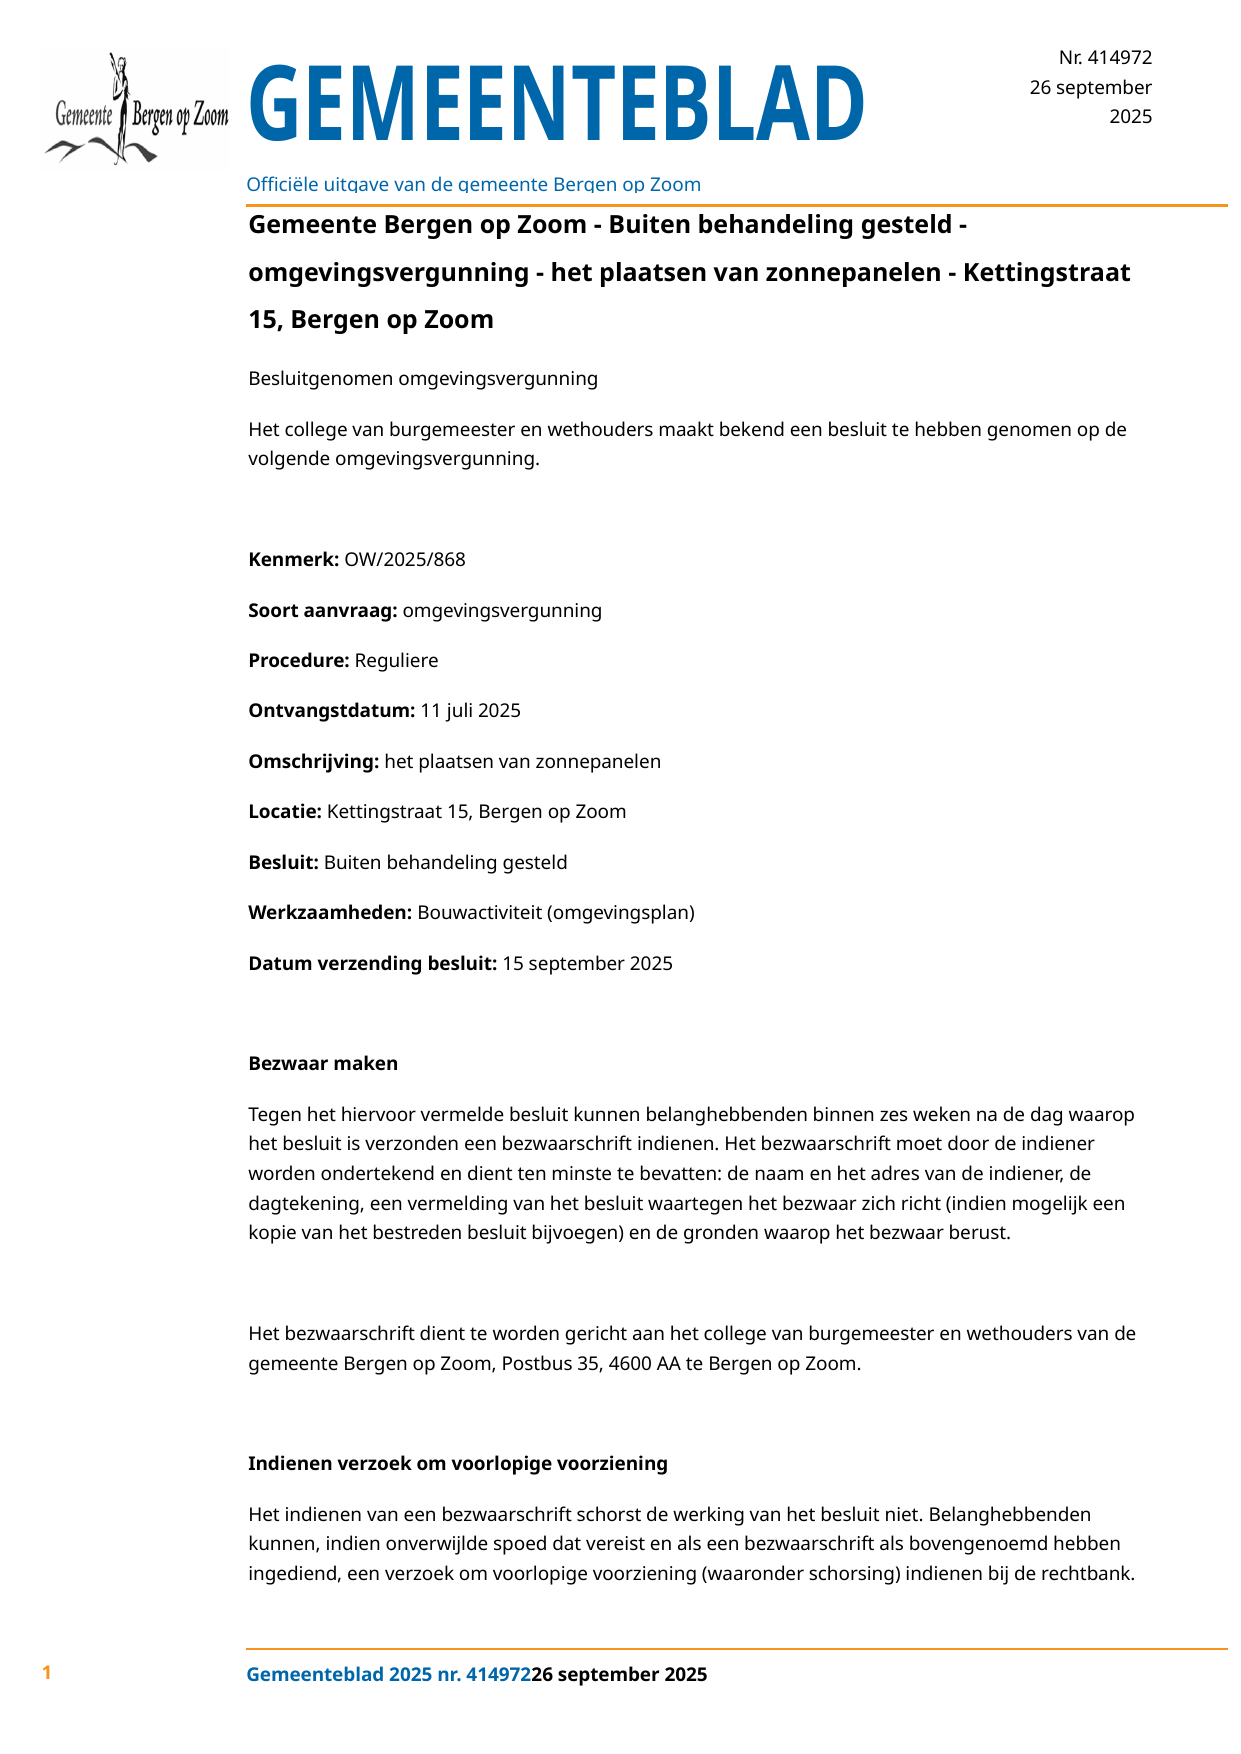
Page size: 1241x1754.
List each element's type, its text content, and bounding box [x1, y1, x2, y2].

text Indienen verzoek om voorlopige voorziening [248, 1451, 1152, 1476]
text Omschrijving: het plaatsen van zonnepanelen [248, 748, 1152, 774]
text Besluitgenomen omgevingsvergunning [248, 366, 1152, 391]
text Kenmerk: OW/2025/868 [248, 546, 1152, 572]
text Het college van burgemeester en wethouders maakt bekend een besluit te hebben genomen op de volgende omgevingsvergunning. [248, 416, 1152, 471]
text Besluit: Buiten behandeling gesteld [248, 849, 1152, 874]
picture [41, 47, 231, 172]
text Tegen het hiervoor vermelde besluit kunnen belanghebbenden binnen zes weken na de dag waarop het besluit is verzonden een bezwaarschrift indienen. Het bezwaarschrift moet door de indiener worden ondertekend en dient ten minste te bevatten: de naam en het adres van de indiener, de dagtekening, een vermelding van het besluit waartegen het bezwaar zich richt (indien mogelijk een kopie van het bestreden besluit bijvoegen) en de gronden waarop het bezwaar berust. [248, 1101, 1152, 1245]
text Ontvangstdatum: 11 juli 2025 [248, 698, 1152, 723]
text Bezwaar maken [248, 1051, 1152, 1076]
text Locatie: Kettingstraat 15, Bergen op Zoom [248, 798, 1152, 824]
text Procedure: Reguliere [248, 647, 1152, 673]
text Gemeente Bergen op Zoom - Buiten behandeling gesteld - omgevingsvergunning - het plaatsen van zonnepanelen - Kettingstraat 15, Bergen op Zoom [248, 207, 1152, 336]
text Werkzaamheden: Bouwactiviteit (omgevingsplan) [248, 899, 1152, 925]
text Het indienen van een bezwaarschrift schorst de werking van het besluit niet. Belanghebbenden kunnen, indien onverwijlde spoed dat vereist en als een bezwaarschrift als bovengenoemd hebben ingediend, een verzoek om voorlopige voorziening (waaronder schorsing) indienen bij de rechtbank. [248, 1501, 1152, 1586]
text Het bezwaarschrift dient te worden gericht aan het college van burgemeester en wethouders van de gemeente Bergen op Zoom, Postbus 35, 4600 AA te Bergen op Zoom. [248, 1320, 1152, 1375]
text Soort aanvraag: omgevingsvergunning [248, 597, 1152, 622]
text Datum verzending besluit: 15 september 2025 [248, 950, 1152, 975]
